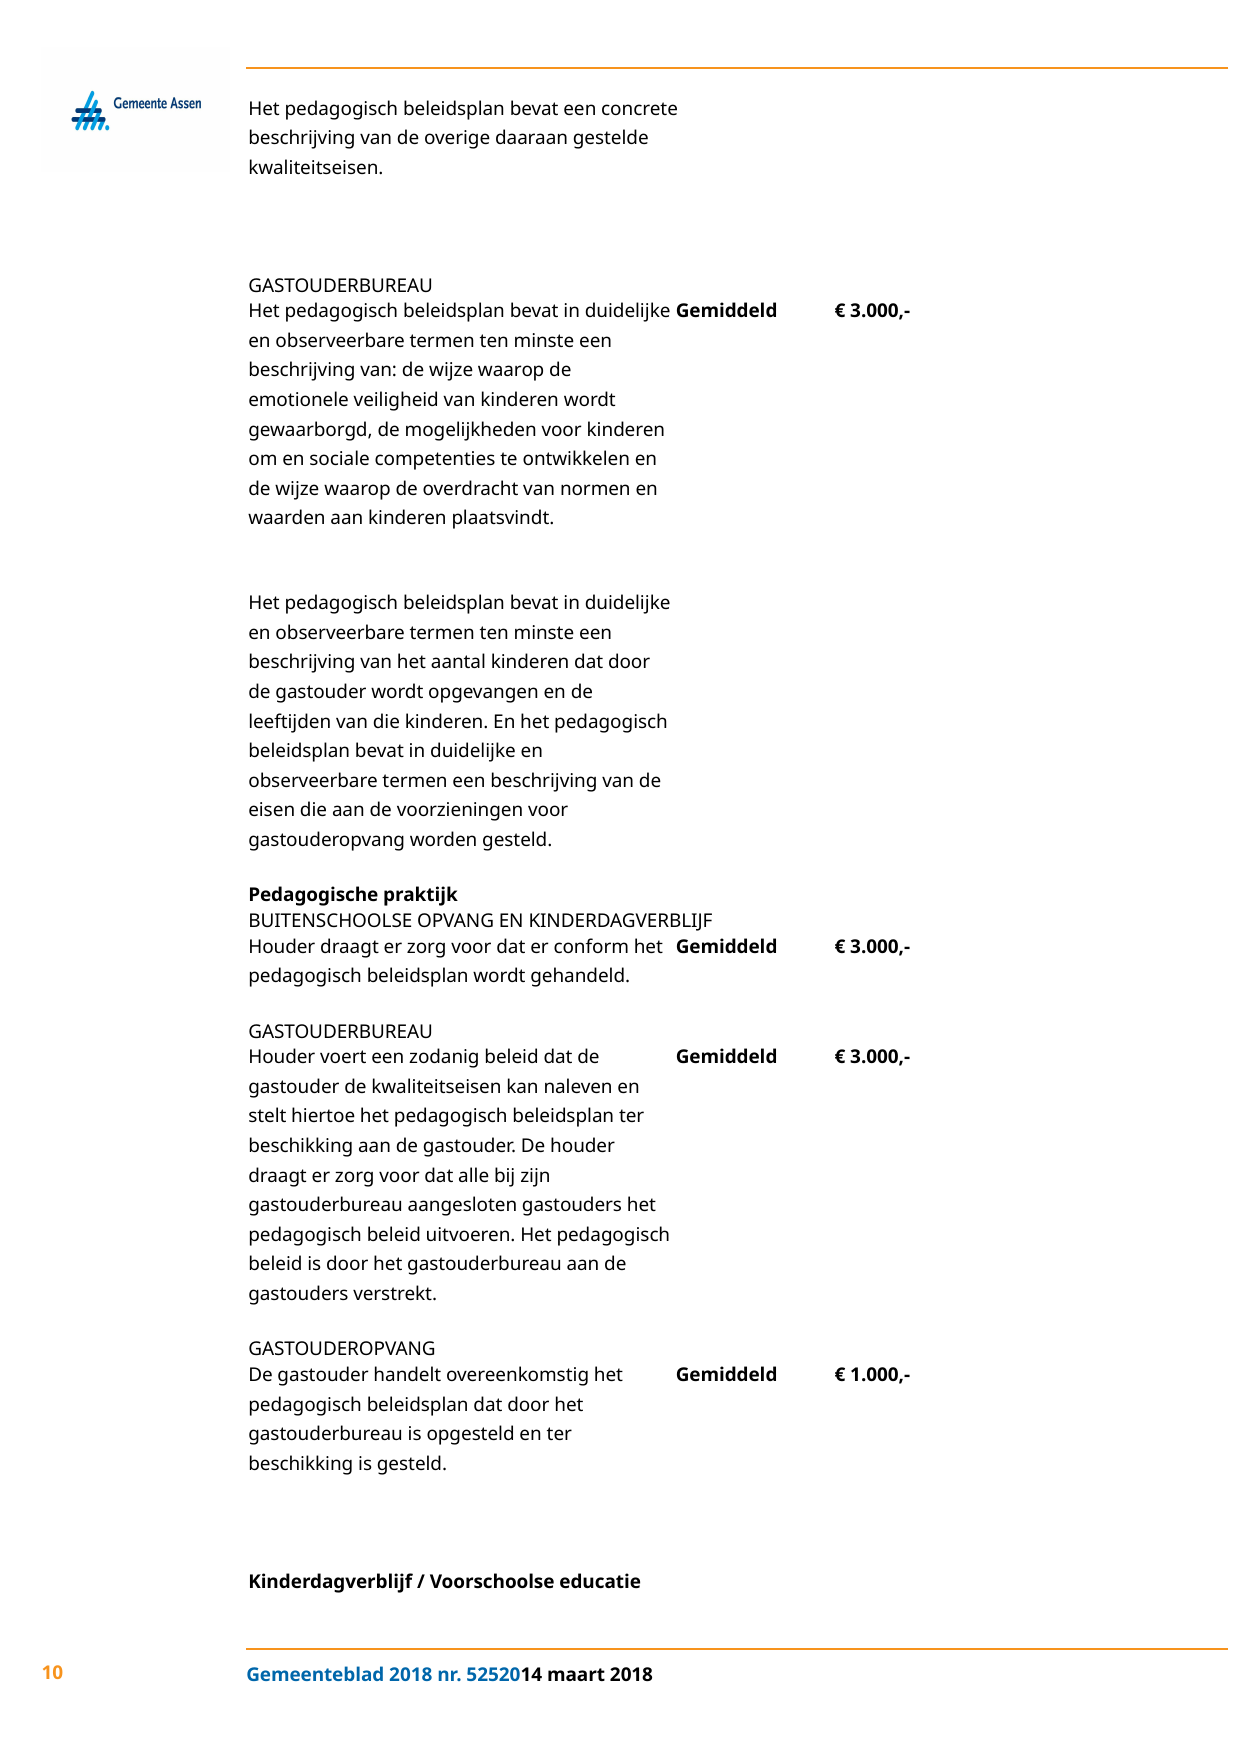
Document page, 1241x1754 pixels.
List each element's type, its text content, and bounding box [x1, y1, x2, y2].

table_cell De gastouder handelt overeenkomstig het pedagogisch beleidsplan dat door het gastouderbureau is opgesteld en ter beschikking is gesteld. [248, 1361, 676, 1505]
table_cell Gemiddeld [676, 1044, 834, 1336]
table_cell € 3.000,- [834, 933, 1152, 1018]
table_cell Gemiddeld [676, 298, 834, 589]
table_cell Het pedagogisch beleidsplan bevat een concrete beschrijving van de overige daaraan gestelde kwaliteitseisen. [248, 95, 767, 239]
table_cell Pedagogische praktijk [248, 881, 1152, 907]
table_cell [767, 95, 959, 239]
table_cell Houder draagt er zorg voor dat er conform het pedagogisch beleidsplan wordt gehandeld. [248, 933, 676, 1018]
table_cell Gemiddeld [676, 1361, 834, 1505]
table_header Kinderdagverblijf / Voorschoolse educatie [248, 1568, 1152, 1593]
table_cell € 1.000,- [834, 1361, 1152, 1505]
table_cell [959, 95, 1152, 239]
table_cell € 3.000,- [834, 298, 993, 589]
table_header GASTOUDERBUREAU [248, 272, 993, 297]
table_cell € 3.000,- [834, 1044, 1152, 1336]
table_cell [834, 590, 993, 881]
table_cell Het pedagogisch beleidsplan bevat in duidelijke en observeerbare termen ten minste een beschrijving van: de wijze waarop de emotionele veiligheid van kinderen wordt gewaarborgd, de mogelijkheden voor kinderen om en sociale competenties te ontwikkelen en de wijze waarop de overdracht van normen en waarden aan kinderen plaatsvindt. [248, 298, 676, 589]
picture [41, 47, 231, 172]
table_cell Het pedagogisch beleidsplan bevat in duidelijke en observeerbare termen ten minste een beschrijving van het aantal kinderen dat door de gastouder wordt opgevangen en de leeftijden van die kinderen. En het pedagogisch beleidsplan bevat in duidelijke en observeerbare termen een beschrijving van de eisen die aan de voorzieningen voor gastouderopvang worden gesteld. [248, 590, 676, 881]
table_cell Houder voert een zodanig beleid dat de gastouder de kwaliteitseisen kan naleven en stelt hiertoe het pedagogisch beleidsplan ter beschikking aan de gastouder. De houder draagt er zorg voor dat alle bij zijn gastouderbureau aangesloten gastouders het pedagogisch beleid uitvoeren. Het pedagogisch beleid is door het gastouderbureau aan de gastouders verstrekt. [248, 1044, 676, 1336]
table_cell GASTOUDEROPVANG [248, 1336, 1152, 1361]
table_cell Gemiddeld [676, 933, 834, 1018]
table_cell [676, 590, 834, 881]
table_cell GASTOUDERBUREAU [248, 1018, 1152, 1043]
table_cell BUITENSCHOOLSE OPVANG EN KINDERDAGVERBLIJF [248, 907, 1152, 933]
